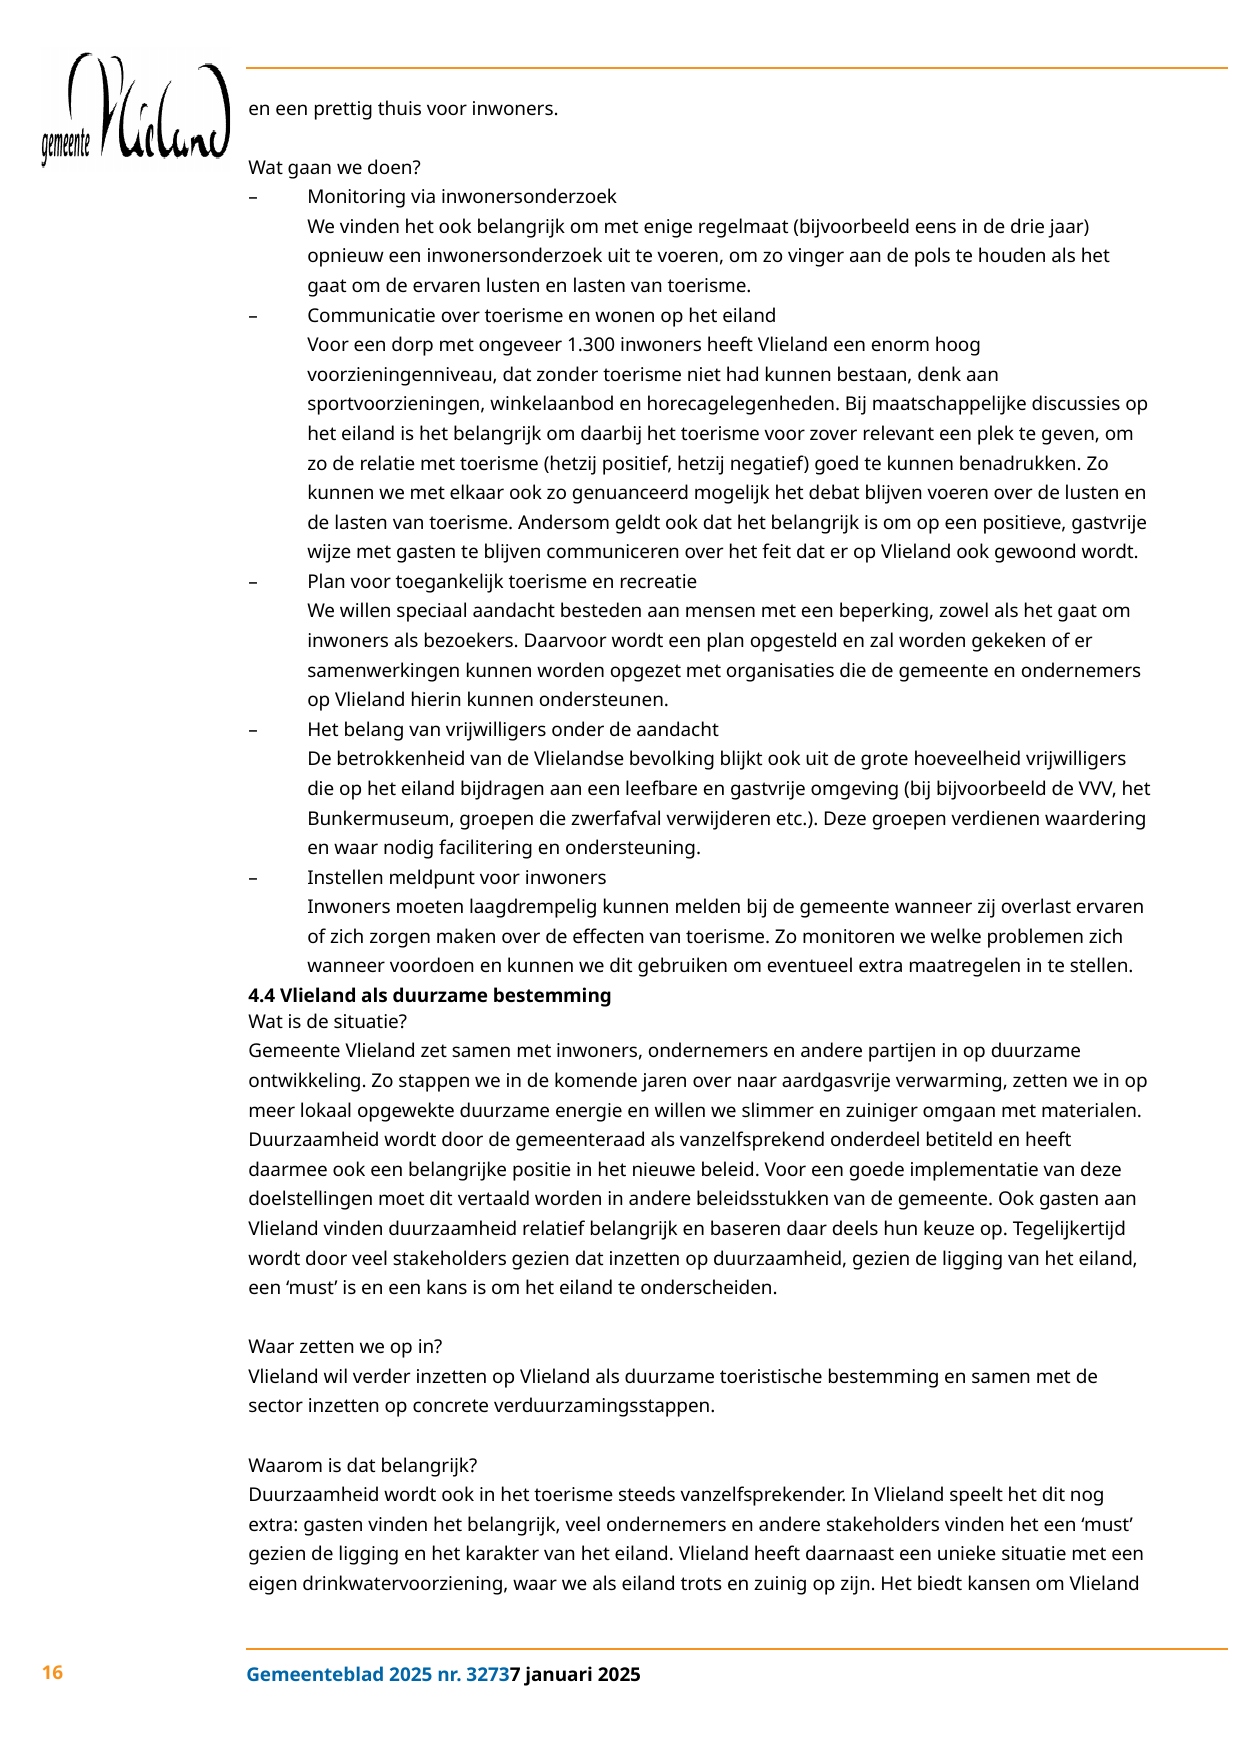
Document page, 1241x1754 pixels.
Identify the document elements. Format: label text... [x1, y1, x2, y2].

list Instellen meldpunt voor inwoners [248, 864, 1152, 890]
list Het belang van vrijwilligers onder de aandacht [248, 716, 1152, 742]
list Voor een dorp met ongeveer 1.300 inwoners heeft Vlieland een enorm hoog voorzieningenniveau, dat zonder toerisme niet had kunnen bestaan, denk aan sportvoorzieningen, winkelaanbod en horecagelegenheden. Bij maatschappelijke discussies op het eiland is het belangrijk om daarbij het toerisme voor zover relevant een plek te geven, om zo de relatie met toerisme (hetzij positief, hetzij negatief) goed te kunnen benadrukken. Zo kunnen we met elkaar ook zo genuanceerd mogelijk het debat blijven voeren over de lusten en de lasten van toerisme. Andersom geldt ook dat het belangrijk is om op een positieve, gastvrije wijze met gasten te blijven communiceren over het feit dat er op Vlieland ook gewoond wordt. [248, 331, 1152, 564]
list Monitoring via inwonersonderzoek [248, 183, 1152, 209]
list We willen speciaal aandacht besteden aan mensen met een beperking, zowel als het gaat om inwoners als bezoekers. Daarvoor wordt een plan opgesteld en zal worden gekeken of er samenwerkingen kunnen worden opgezet met organisaties die de gemeente en ondernemers op Vlieland hierin kunnen ondersteunen. [248, 598, 1152, 712]
picture [41, 47, 231, 172]
text Vlieland wil verder inzetten op Vlieland als duurzame toeristische bestemming en samen met de sector inzetten op concrete verduurzamingsstappen. [248, 1363, 1152, 1418]
list Plan voor toegankelijk toerisme en recreatie [248, 568, 1152, 594]
text Gemeente Vlieland zet samen met inwoners, ondernemers en andere partijen in op duurzame ontwikkeling. Zo stappen we in de komende jaren over naar aardgasvrije verwarming, zetten we in op meer lokaal opgewekte duurzame energie en willen we slimmer en zuiniger omgaan met materialen. Duurzaamheid wordt door de gemeenteraad als vanzelfsprekend onderdeel betiteld en heeft daarmee ook een belangrijke positie in het nieuwe beleid. Voor een goede implementatie van deze doelstellingen moet dit vertaald worden in andere beleidsstukken van de gemeente. Ook gasten aan Vlieland vinden duurzaamheid relatief belangrijk en baseren daar deels hun keuze op. Tegelijkertijd wordt door veel stakeholders gezien dat inzetten op duurzaamheid, gezien de ligging van het eiland, een ‘must’ is en een kans is om het eiland te onderscheiden. [248, 1038, 1152, 1300]
text Wat gaan we doen? [248, 154, 1152, 180]
text Waarom is dat belangrijk? [248, 1452, 1152, 1477]
list We vinden het ook belangrijk om met enige regelmaat (bijvoorbeeld eens in de drie jaar) opnieuw een inwonersonderzoek uit te voeren, om zo vinger aan de pols te houden als het gaat om de ervaren lusten en lasten van toerisme. [248, 213, 1152, 298]
text 4.4 Vlieland als duurzame bestemming [248, 982, 1152, 1008]
text en een prettig thuis voor inwoners. [248, 95, 1152, 121]
text Wat is de situatie? [248, 1008, 1152, 1034]
text Waar zetten we op in? [248, 1333, 1152, 1359]
text Duurzaamheid wordt ook in het toerisme steeds vanzelfsprekender. In Vlieland speelt het dit nog extra: gasten vinden het belangrijk, veel ondernemers en andere stakeholders vinden het een ‘must’ gezien de ligging en het karakter van het eiland. Vlieland heeft daarnaast een unieke situatie met een eigen drinkwatervoorziening, waar we als eiland trots en zuinig op zijn. Het biedt kansen om Vlieland [248, 1481, 1152, 1596]
list Communicatie over toerisme en wonen op het eiland [248, 302, 1152, 328]
list Inwoners moeten laagdrempelig kunnen melden bij de gemeente wanneer zij overlast ervaren of zich zorgen maken over de effecten van toerisme. Zo monitoren we welke problemen zich wanneer voordoen en kunnen we dit gebruiken om eventueel extra maatregelen in te stellen. [248, 893, 1152, 978]
list De betrokkenheid van de Vlielandse bevolking blijkt ook uit de grote hoeveelheid vrijwilligers die op het eiland bijdragen aan een leefbare en gastvrije omgeving (bij bijvoorbeeld de VVV, het Bunkermuseum, groepen die zwerfafval verwijderen etc.). Deze groepen verdienen waardering en waar nodig facilitering en ondersteuning. [248, 746, 1152, 860]
